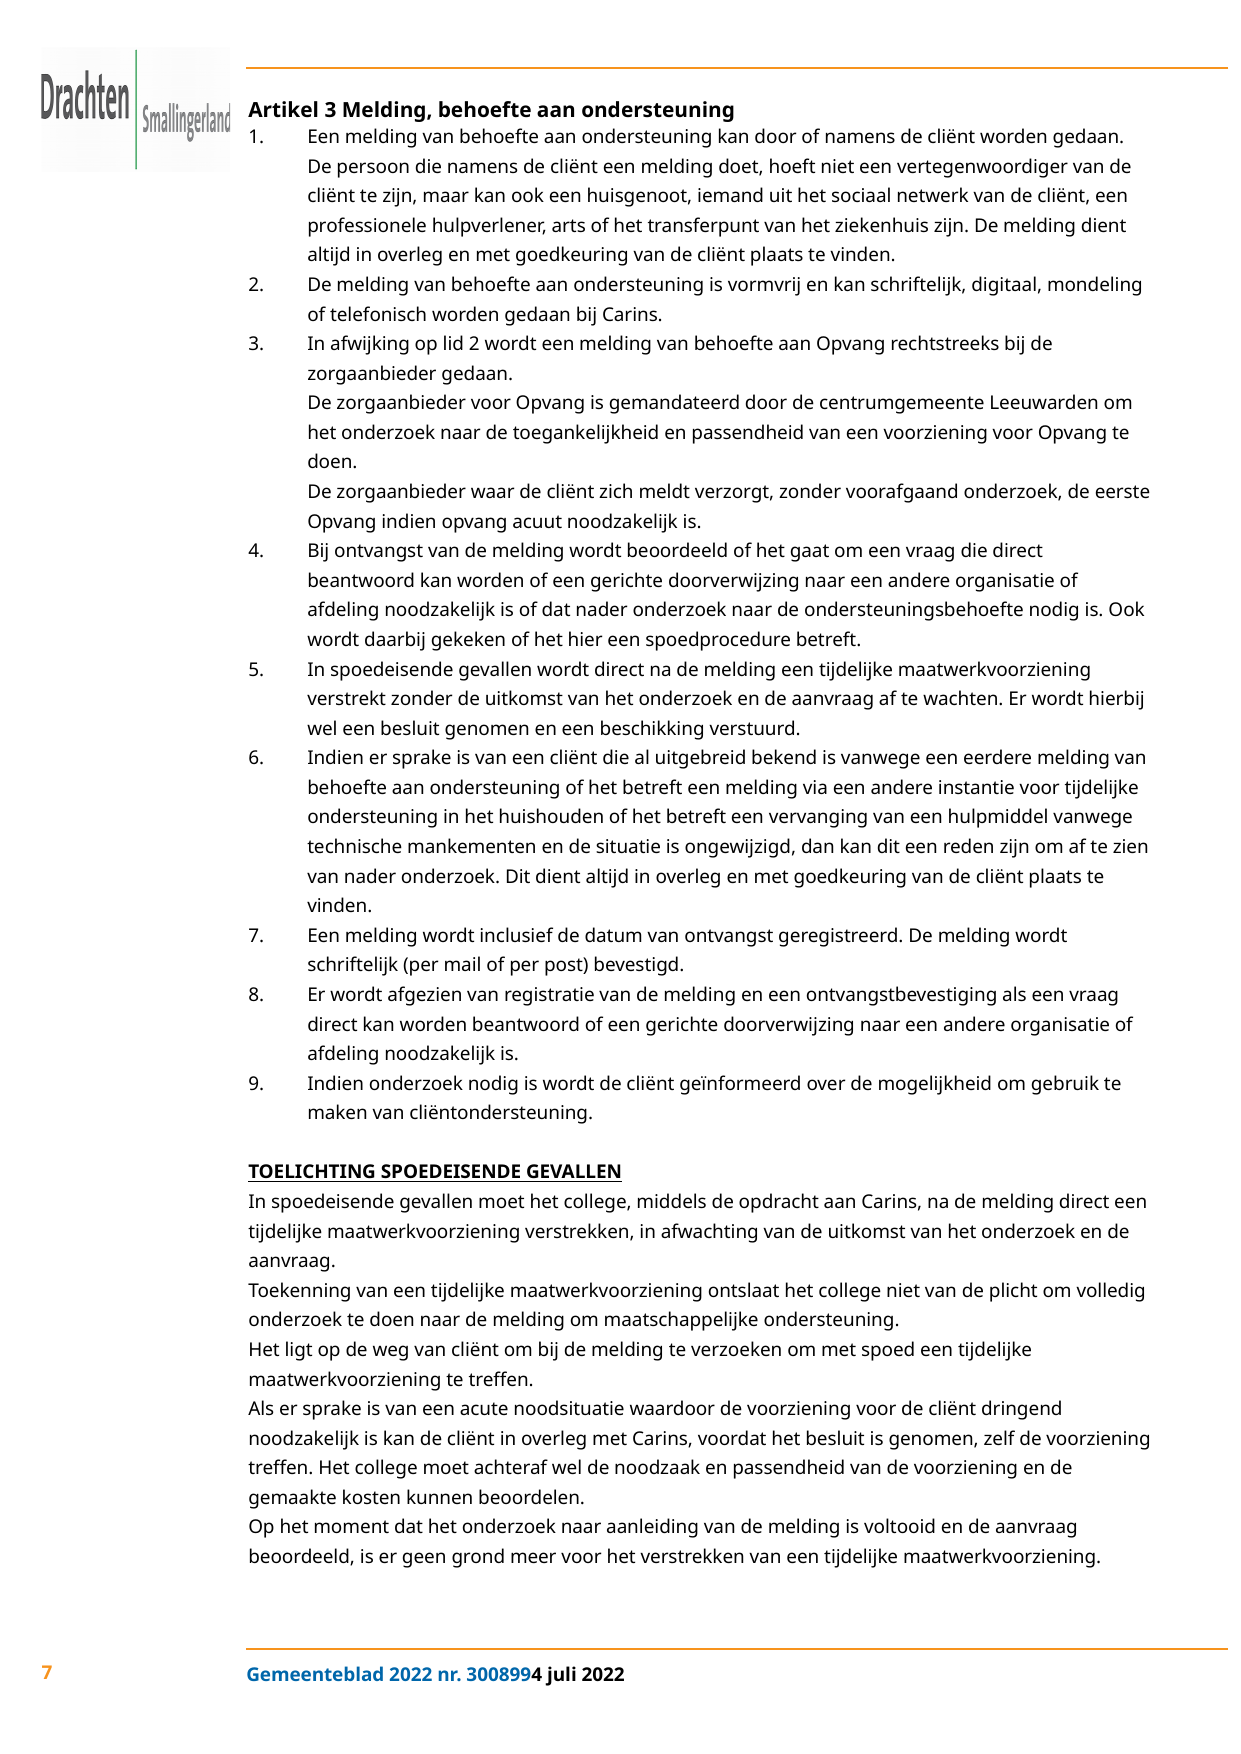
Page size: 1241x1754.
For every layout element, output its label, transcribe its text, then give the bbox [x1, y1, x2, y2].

list Een melding van behoefte aan ondersteuning kan door of namens de cliënt worden gedaan. [248, 123, 1152, 149]
list Bij ontvangst van de melding wordt beoordeeld of het gaat om een vraag die direct beantwoord kan worden of een gerichte doorverwijzing naar een andere organisatie of afdeling noodzakelijk is of dat nader onderzoek naar de ondersteuningsbehoefte nodig is. Ook wordt daarbij gekeken of het hier een spoedprocedure betreft. [248, 537, 1152, 652]
text Op het moment dat het onderzoek naar aanleiding van de melding is voltooid en de aanvraag beoordeeld, is er geen grond meer voor het verstrekken van een tijdelijke maatwerkvoorziening. [248, 1514, 1152, 1569]
list De persoon die namens de cliënt een melding doet, hoeft niet een vertegenwoordiger van de cliënt te zijn, maar kan ook een huisgenoot, iemand uit het sociaal netwerk van de cliënt, een professionele hulpverlener, arts of het transferpunt van het ziekenhuis zijn. De melding dient altijd in overleg en met goedkeuring van de cliënt plaats te vinden. [248, 153, 1152, 267]
text In spoedeisende gevallen moet het college, middels de opdracht aan Carins, na de melding direct een tijdelijke maatwerkvoorziening verstrekken, in afwachting van de uitkomst van het onderzoek en de aanvraag. [248, 1188, 1152, 1273]
text Toekenning van een tijdelijke maatwerkvoorziening ontslaat het college niet van de plicht om volledig onderzoek te doen naar de melding om maatschappelijke ondersteuning. [248, 1277, 1152, 1332]
text Artikel 3 Melding, behoefte aan ondersteuning [248, 95, 1152, 123]
text TOELICHTING SPOEDEISENDE GEVALLEN [248, 1159, 1152, 1184]
list De zorgaanbieder voor Opvang is gemandateerd door de centrumgemeente Leeuwarden om het onderzoek naar de toegankelijkheid en passendheid van een voorziening voor Opvang te doen. [248, 389, 1152, 474]
picture [41, 47, 231, 172]
list De melding van behoefte aan ondersteuning is vormvrij en kan schriftelijk, digitaal, mondeling of telefonisch worden gedaan bij Carins. [248, 271, 1152, 326]
text Het ligt op de weg van cliënt om bij de melding te verzoeken om met spoed een tijdelijke maatwerkvoorziening te treffen. [248, 1336, 1152, 1391]
list Indien er sprake is van een cliënt die al uitgebreid bekend is vanwege een eerdere melding van behoefte aan ondersteuning of het betreft een melding via een andere instantie voor tijdelijke ondersteuning in het huishouden of het betreft een vervanging van een hulpmiddel vanwege technische mankementen en de situatie is ongewijzigd, dan kan dit een reden zijn om af te zien van nader onderzoek. Dit dient altijd in overleg en met goedkeuring van de cliënt plaats te vinden. [248, 744, 1152, 918]
list Een melding wordt inclusief de datum van ontvangst geregistreerd. De melding wordt schriftelijk (per mail of per post) bevestigd. [248, 922, 1152, 977]
list In spoedeisende gevallen wordt direct na de melding een tijdelijke maatwerkvoorziening verstrekt zonder de uitkomst van het onderzoek en de aanvraag af te wachten. Er wordt hierbij wel een besluit genomen en een beschikking verstuurd. [248, 656, 1152, 741]
list De zorgaanbieder waar de cliënt zich meldt verzorgt, zonder voorafgaand onderzoek, de eerste Opvang indien opvang acuut noodzakelijk is. [248, 478, 1152, 533]
text Als er sprake is van een acute noodsituatie waardoor de voorziening voor de cliënt dringend noodzakelijk is kan de cliënt in overleg met Carins, voordat het besluit is genomen, zelf de voorziening treffen. Het college moet achteraf wel de noodzaak en passendheid van de voorziening en de gemaakte kosten kunnen beoordelen. [248, 1395, 1152, 1510]
list In afwijking op lid 2 wordt een melding van behoefte aan Opvang rechtstreeks bij de zorgaanbieder gedaan. [248, 330, 1152, 386]
list Indien onderzoek nodig is wordt de cliënt geïnformeerd over de mogelijkheid om gebruik te maken van cliëntondersteuning. [248, 1070, 1152, 1125]
list Er wordt afgezien van registratie van de melding en een ontvangstbevestiging als een vraag direct kan worden beantwoord of een gerichte doorverwijzing naar een andere organisatie of afdeling noodzakelijk is. [248, 981, 1152, 1066]
